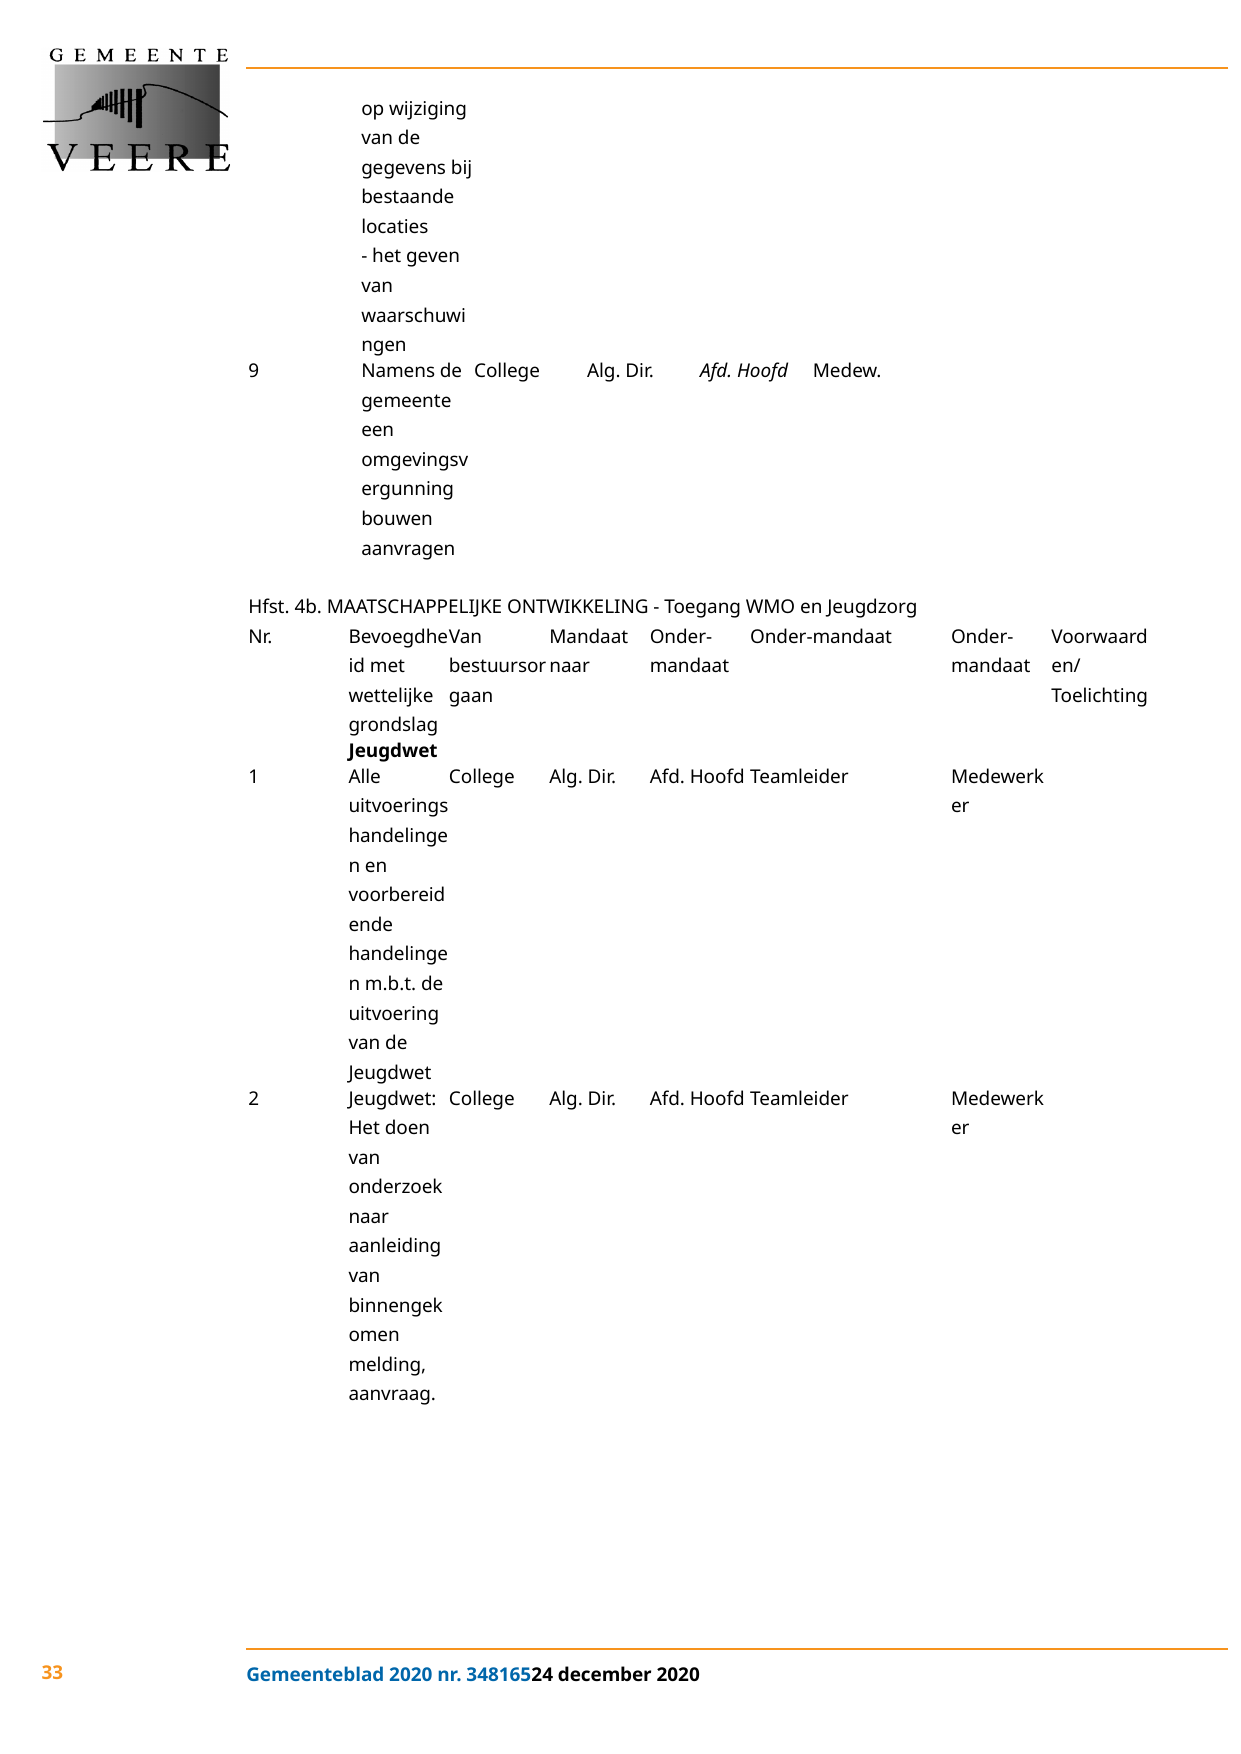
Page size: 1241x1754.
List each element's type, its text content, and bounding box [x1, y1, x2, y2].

table_header Van bestuursorgaan [449, 623, 549, 737]
table_cell [750, 738, 951, 763]
table_cell op wijziging van de gegevens bij bestaande locaties - het geven van waarschuwingen [361, 95, 474, 357]
table_cell [549, 738, 649, 763]
table_header Onder-mandaat [951, 623, 1051, 737]
table_cell Medewerker [951, 763, 1051, 1085]
table_cell 2 [248, 1085, 348, 1406]
table_header Onder-mandaat [750, 623, 951, 737]
table_cell Alle uitvoeringshandelingen en voorbereidende handelingen m.b.t. de uitvoering van de Jeugdwet [348, 763, 449, 1085]
table_cell Jeugdwet: Het doen van onderzoek naar aanleiding van binnengekomen melding, aanvraag. [348, 1085, 449, 1406]
table_cell [700, 95, 813, 357]
table_cell [951, 738, 1051, 763]
table_header Bevoegdheid met wettelijke grondslag [348, 623, 449, 737]
table_cell [813, 95, 926, 357]
table_cell [449, 738, 549, 763]
table_cell [248, 95, 361, 357]
table_header Voorwaarden/Toelichting [1051, 623, 1152, 737]
text Hfst. 4b. MAATSCHAPPELIJKE ONTWIKKELING - Toegang WMO en Jeugdzorg [248, 593, 1152, 619]
table_cell Medewerker [951, 1085, 1051, 1406]
table_cell Teamleider [750, 763, 951, 1085]
table_cell [474, 95, 587, 357]
table_cell [1051, 763, 1152, 1085]
table_cell 1 [248, 763, 348, 1085]
table_cell Afd. Hoofd [650, 1085, 750, 1406]
table_header Onder-mandaat [650, 623, 750, 737]
table_cell College [449, 763, 549, 1085]
table_cell [926, 95, 1038, 357]
table_cell College [449, 1085, 549, 1406]
table_cell [1039, 357, 1152, 560]
table_cell Namens de gemeente een omgevingsvergunning bouwen aanvragen [361, 357, 474, 560]
table_cell [248, 738, 348, 763]
table_header Nr. [248, 623, 348, 737]
table_cell Teamleider [750, 1085, 951, 1406]
table_cell Alg. Dir. [587, 357, 700, 560]
table_cell [650, 738, 750, 763]
table_cell [1051, 738, 1152, 763]
table_cell 9 [248, 357, 361, 560]
table_cell College [474, 357, 587, 560]
table_header Mandaat naar [549, 623, 649, 737]
table_cell [926, 357, 1038, 560]
table_cell Jeugdwet [348, 738, 449, 763]
picture [41, 47, 231, 172]
table_cell Afd. Hoofd [700, 357, 813, 560]
table_cell Alg. Dir. [549, 763, 649, 1085]
table_cell Medew. [813, 357, 926, 560]
table_cell [1039, 95, 1152, 357]
table_cell Alg. Dir. [549, 1085, 649, 1406]
table_cell [587, 95, 700, 357]
table_cell [1051, 1085, 1152, 1406]
table_cell Afd. Hoofd [650, 763, 750, 1085]
